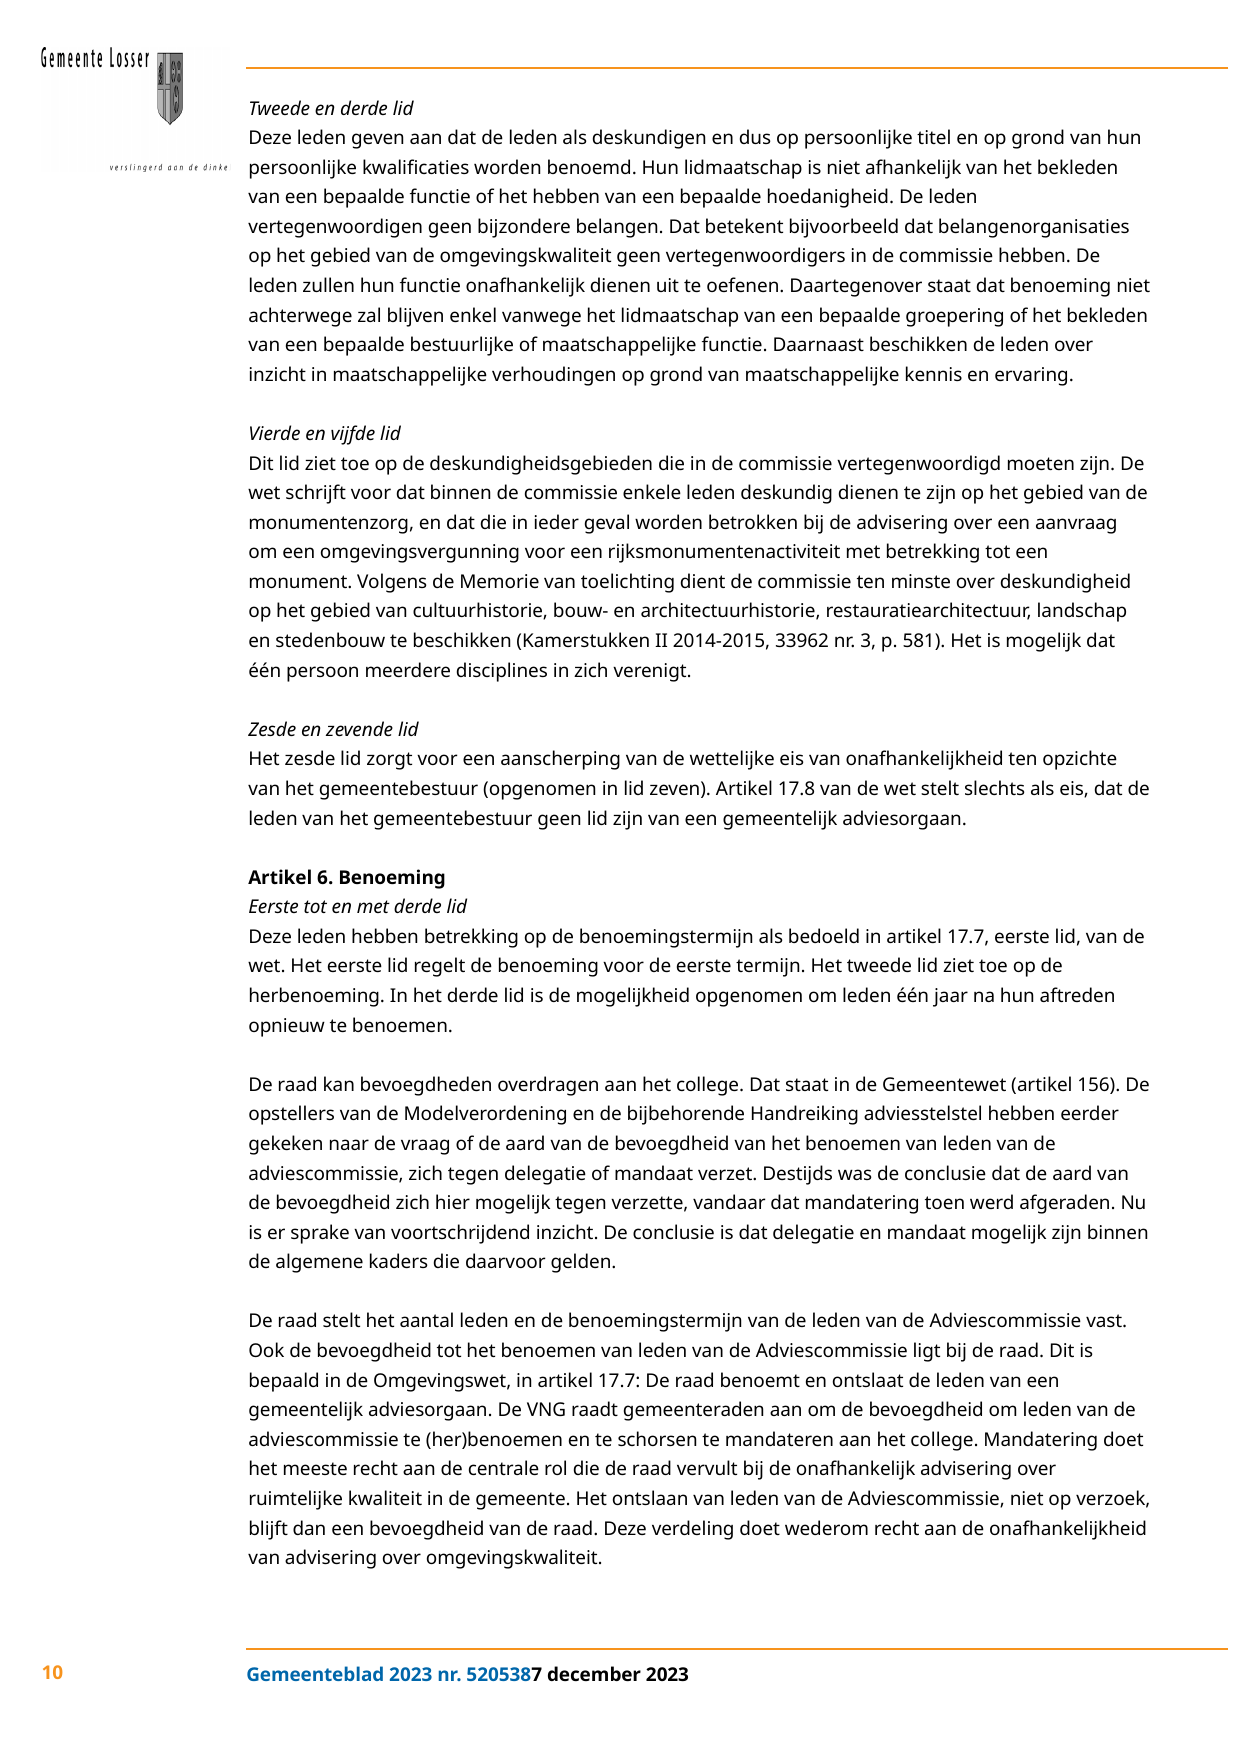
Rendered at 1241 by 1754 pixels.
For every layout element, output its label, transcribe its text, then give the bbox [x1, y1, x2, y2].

text Eerste tot en met derde lid [248, 893, 1152, 919]
picture [41, 47, 231, 172]
text De raad kan bevoegdheden overdragen aan het college. Dat staat in de Gemeentewet (artikel 156). De opstellers van de Modelverordening en de bijbehorende Handreiking adviesstelstel hebben eerder gekeken naar de vraag of de aard van de bevoegdheid van het benoemen van leden van de adviescommissie, zich tegen delegatie of mandaat verzet. Destijds was de conclusie dat de aard van de bevoegdheid zich hier mogelijk tegen verzette, vandaar dat mandatering toen werd afgeraden. Nu is er sprake van voortschrijdend inzicht. De conclusie is dat delegatie en mandaat mogelijk zijn binnen de algemene kaders die daarvoor gelden. [248, 1071, 1152, 1274]
text Tweede en derde lid [248, 95, 1152, 121]
text Zesde en zevende lid [248, 716, 1152, 742]
text Vierde en vijfde lid [248, 420, 1152, 446]
text De raad stelt het aantal leden en de benoemingstermijn van de leden van de Adviescommissie vast. Ook de bevoegdheid tot het benoemen van leden van de Adviescommissie ligt bij de raad. Dit is bepaald in de Omgevingswet, in artikel 17.7: De raad benoemt en ontslaat de leden van een gemeentelijk adviesorgaan. De VNG raadt gemeenteraden aan om de bevoegdheid om leden van de adviescommissie te (her)benoemen en te schorsen te mandateren aan het college. Mandatering doet het meeste recht aan de centrale rol die de raad vervult bij de onafhankelijk advisering over ruimtelijke kwaliteit in de gemeente. Het ontslaan van leden van de Adviescommissie, niet op verzoek, blijft dan een bevoegdheid van de raad. Deze verdeling doet wederom recht aan de onafhankelijkheid van advisering over omgevingskwaliteit. [248, 1308, 1152, 1570]
text Artikel 6. Benoeming [248, 864, 1152, 890]
text Het zesde lid zorgt voor een aanscherping van de wettelijke eis van onafhankelijkheid ten opzichte van het gemeentebestuur (opgenomen in lid zeven). Artikel 17.8 van de wet stelt slechts als eis, dat de leden van het gemeentebestuur geen lid zijn van een gemeentelijk adviesorgaan. [248, 746, 1152, 831]
text Deze leden geven aan dat de leden als deskundigen en dus op persoonlijke titel en op grond van hun persoonlijke kwalificaties worden benoemd. Hun lidmaatschap is niet afhankelijk van het bekleden van een bepaalde functie of het hebben van een bepaalde hoedanigheid. De leden vertegenwoordigen geen bijzondere belangen. Dat betekent bijvoorbeeld dat belangenorganisaties op het gebied van de omgevingskwaliteit geen vertegenwoordigers in de commissie hebben. De leden zullen hun functie onafhankelijk dienen uit te oefenen. Daartegenover staat dat benoeming niet achterwege zal blijven enkel vanwege het lidmaatschap van een bepaalde groepering of het bekleden van een bepaalde bestuurlijke of maatschappelijke functie. Daarnaast beschikken de leden over inzicht in maatschappelijke verhoudingen op grond van maatschappelijke kennis en ervaring. [248, 124, 1152, 387]
text Deze leden hebben betrekking op de benoemingstermijn als bedoeld in artikel 17.7, eerste lid, van de wet. Het eerste lid regelt de benoeming voor de eerste termijn. Het tweede lid ziet toe op de herbenoeming. In het derde lid is de mogelijkheid opgenomen om leden één jaar na hun aftreden opnieuw te benoemen. [248, 923, 1152, 1038]
text Dit lid ziet toe op de deskundigheidsgebieden die in de commissie vertegenwoordigd moeten zijn. De wet schrijft voor dat binnen de commissie enkele leden deskundig dienen te zijn op het gebied van de monumentenzorg, en dat die in ieder geval worden betrokken bij de advisering over een aanvraag om een omgevingsvergunning voor een rijksmonumentenactiviteit met betrekking tot een monument. Volgens de Memorie van toelichting dient de commissie ten minste over deskundigheid op het gebied van cultuurhistorie, bouw- en architectuurhistorie, restauratiearchitectuur, landschap en stedenbouw te beschikken (Kamerstukken II 2014-2015, 33962 nr. 3, p. 581). Het is mogelijk dat één persoon meerdere disciplines in zich verenigt. [248, 450, 1152, 683]
